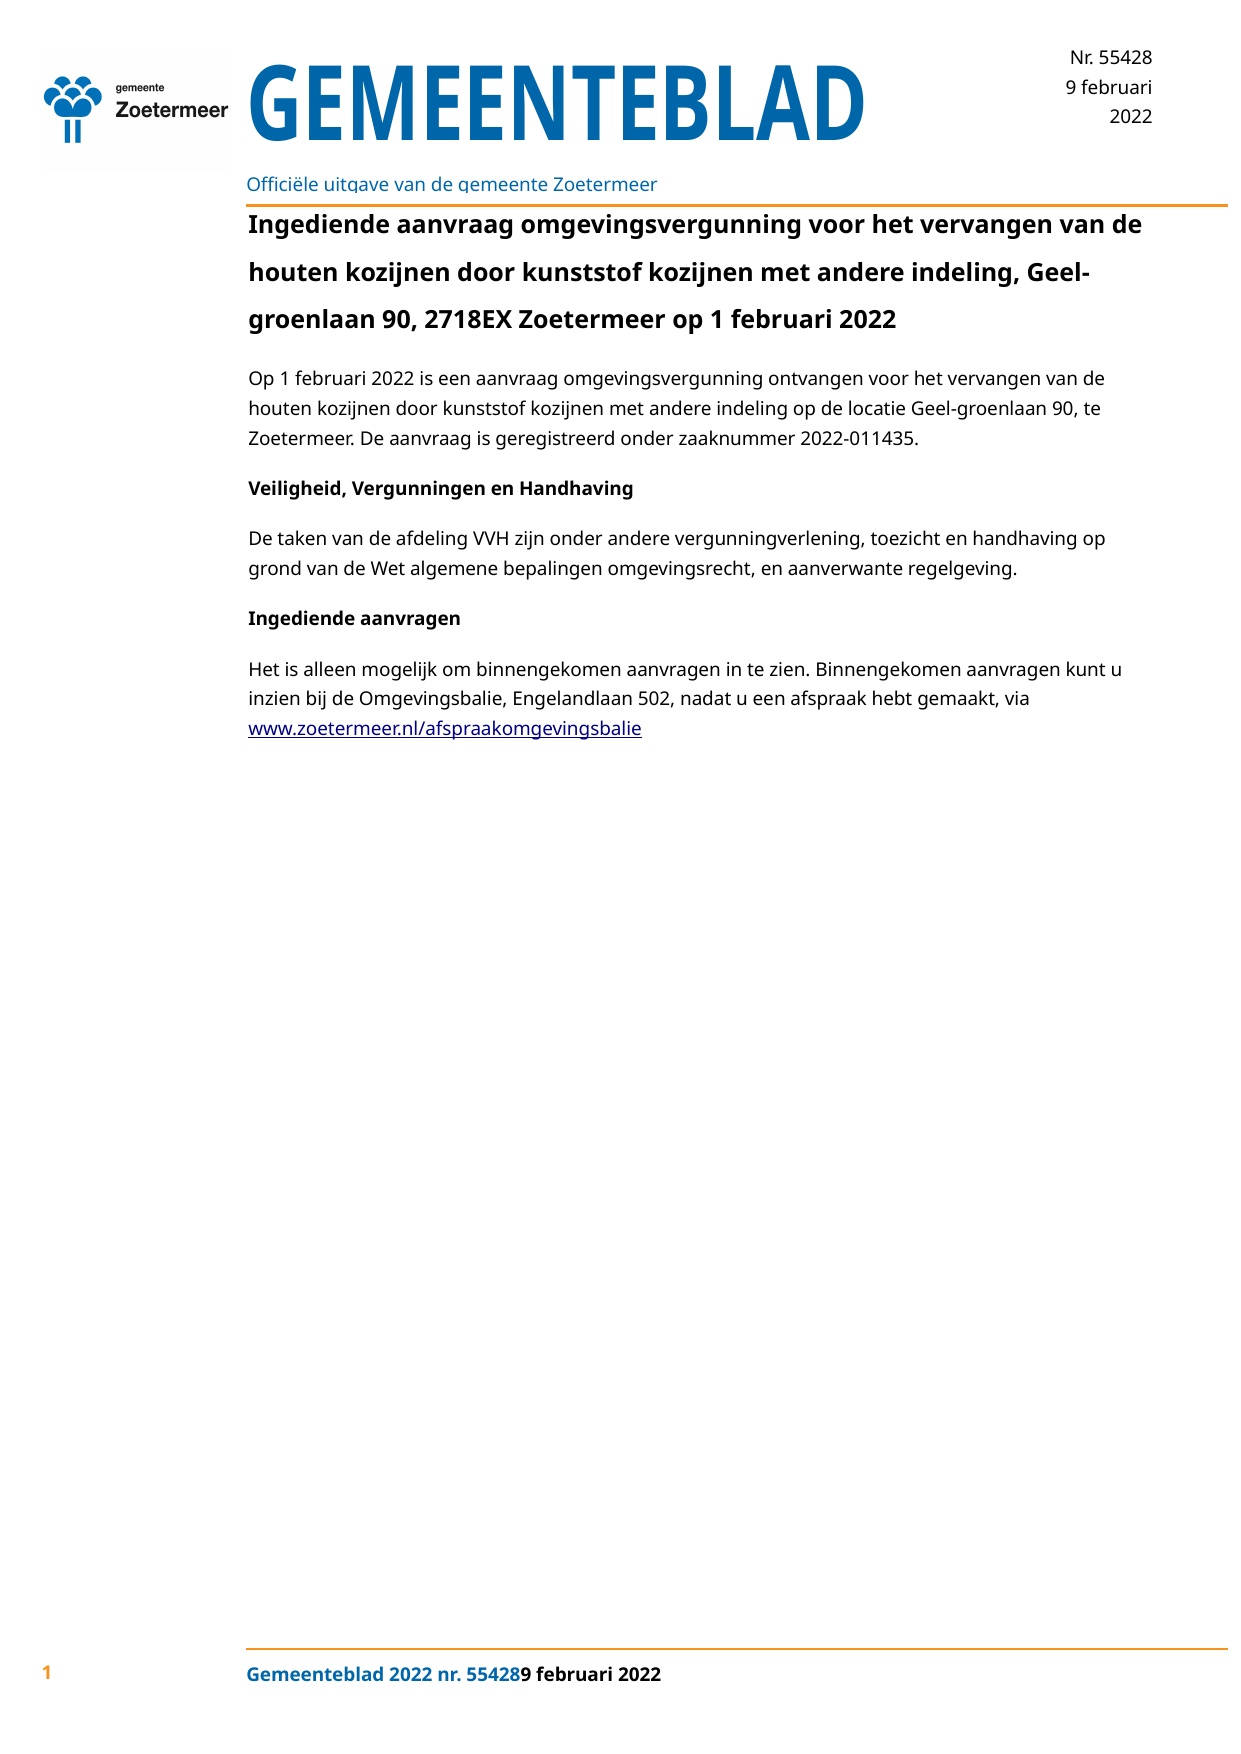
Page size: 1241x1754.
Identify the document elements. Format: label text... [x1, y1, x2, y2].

text De taken van de afdeling VVH zijn onder andere vergunningverlening, toezicht en handhaving op grond van de Wet algemene bepalingen omgevingsrecht, en aanverwante regelgeving. [248, 526, 1152, 581]
text Ingediende aanvragen [248, 606, 1152, 631]
picture [41, 47, 231, 172]
text Op 1 februari 2022 is een aanvraag omgevingsvergunning ontvangen voor het vervangen van de houten kozijnen door kunststof kozijnen met andere indeling op de locatie Geel-groenlaan 90, te Zoetermeer. De aanvraag is geregistreerd onder zaaknummer 2022-011435. [248, 366, 1152, 450]
text Veiligheid, Vergunningen en Handhaving [248, 475, 1152, 501]
text Ingediende aanvraag omgevingsvergunning voor het vervangen van de houten kozijnen door kunststof kozijnen met andere indeling, Geel-groenlaan 90, 2718EX Zoetermeer op 1 februari 2022 [248, 207, 1152, 336]
text Het is alleen mogelijk om binnengekomen aanvragen in te zien. Binnengekomen aanvragen kunt u inzien bij de Omgevingsbalie, Engelandlaan 502, nadat u een afspraak hebt gemaakt, via www.zoetermeer.nl/afspraakomgevingsbalie [248, 656, 1152, 741]
